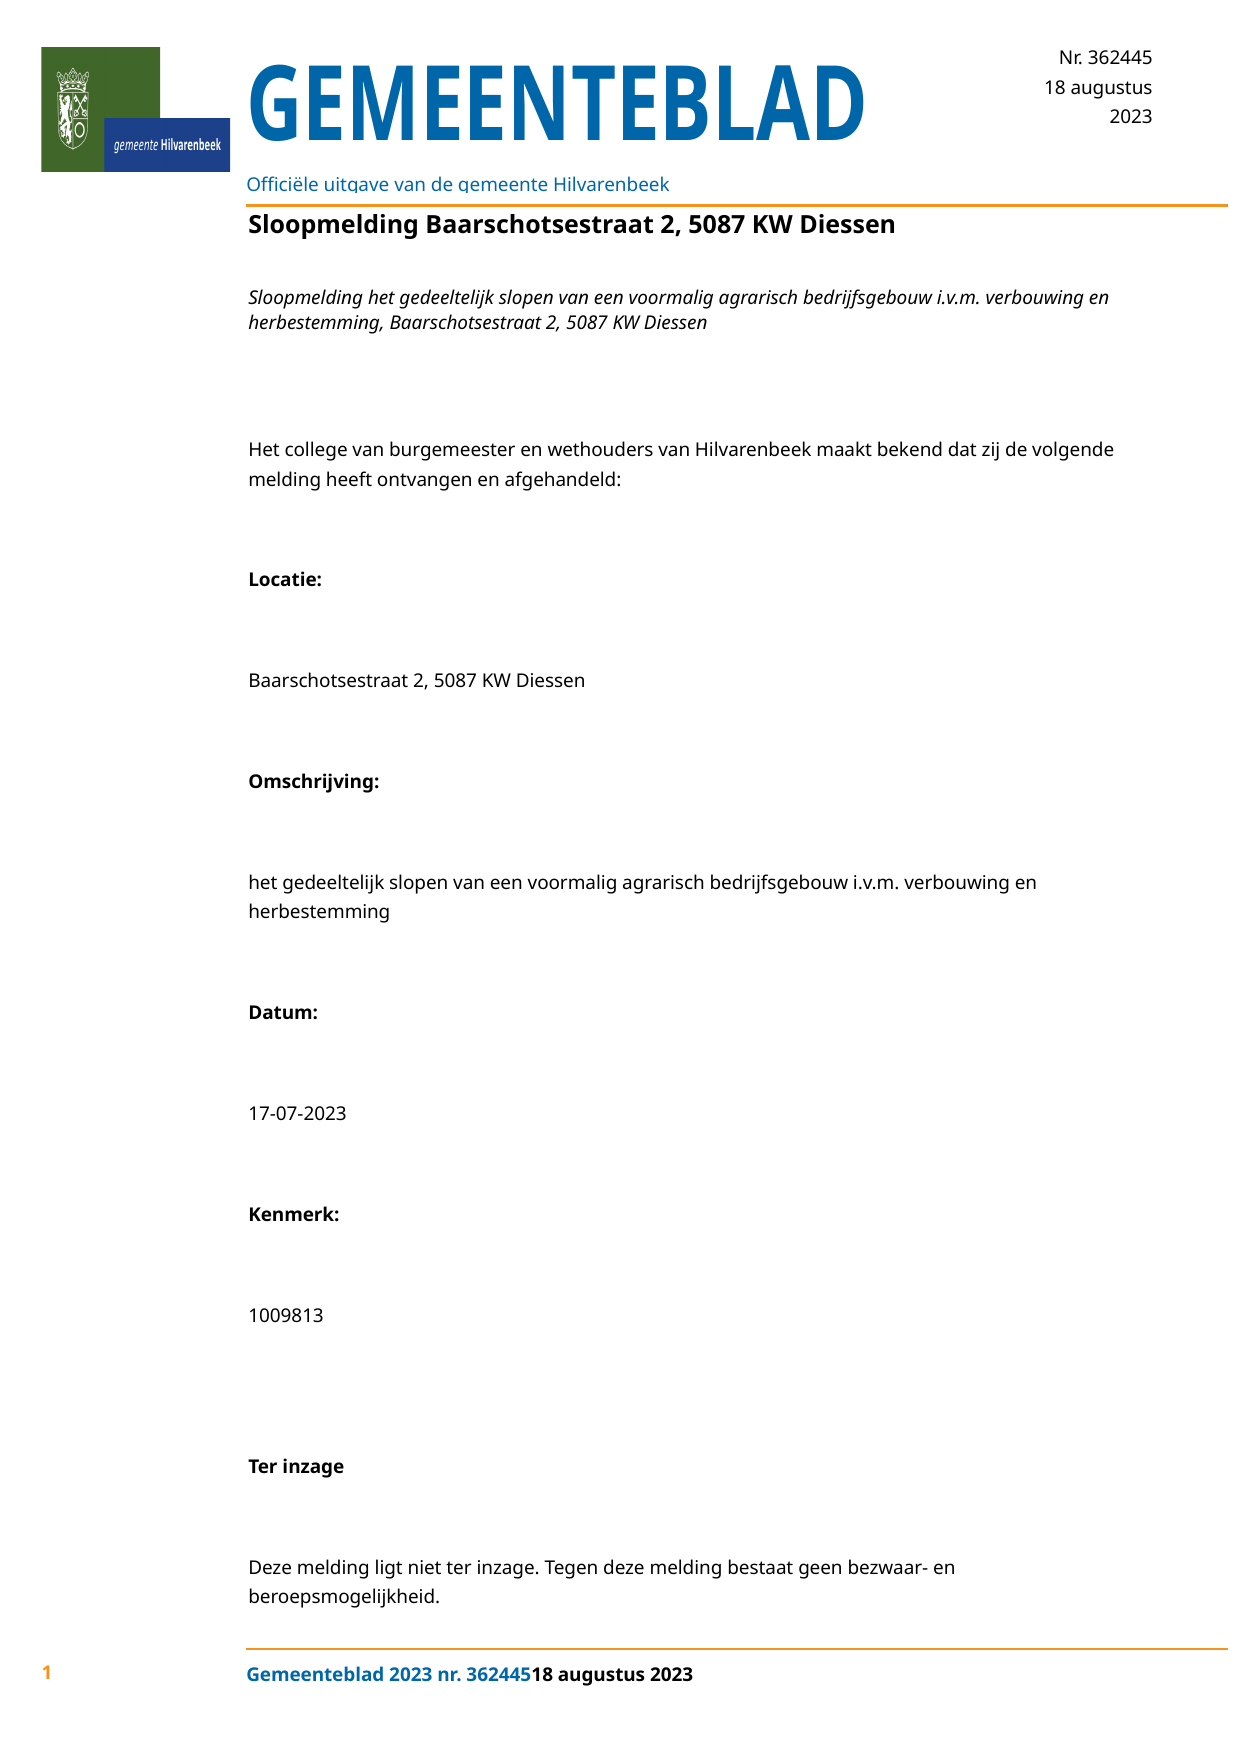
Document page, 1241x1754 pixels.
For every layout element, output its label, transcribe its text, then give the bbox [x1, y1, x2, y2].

text Baarschotsestraat 2, 5087 KW Diessen [248, 667, 1152, 693]
text 1009813 [248, 1302, 1152, 1328]
text Sloopmelding het gedeeltelijk slopen van een voormalig agrarisch bedrijfsgebouw i.v.m. verbouwing en herbestemming, Baarschotsestraat 2, 5087 KW Diessen [248, 284, 1152, 335]
text 17-07-2023 [248, 1100, 1152, 1126]
text Sloopmelding Baarschotsestraat 2, 5087 KW Diessen [248, 207, 1152, 241]
text Datum: [248, 999, 1152, 1025]
text Kenmerk: [248, 1201, 1152, 1227]
text Het college van burgemeester en wethouders van Hilvarenbeek maakt bekend dat zij de volgende melding heeft ontvangen en afgehandeld: [248, 436, 1152, 491]
text Omschrijving: [248, 768, 1152, 794]
text Ter inzage [248, 1453, 1152, 1479]
picture [41, 47, 231, 172]
text het gedeeltelijk slopen van een voormalig agrarisch bedrijfsgebouw i.v.m. verbouwing en herbestemming [248, 869, 1152, 924]
text Locatie: [248, 567, 1152, 592]
text Deze melding ligt niet ter inzage. Tegen deze melding bestaat geen bezwaar- en beroepsmogelijkheid. [248, 1554, 1152, 1609]
